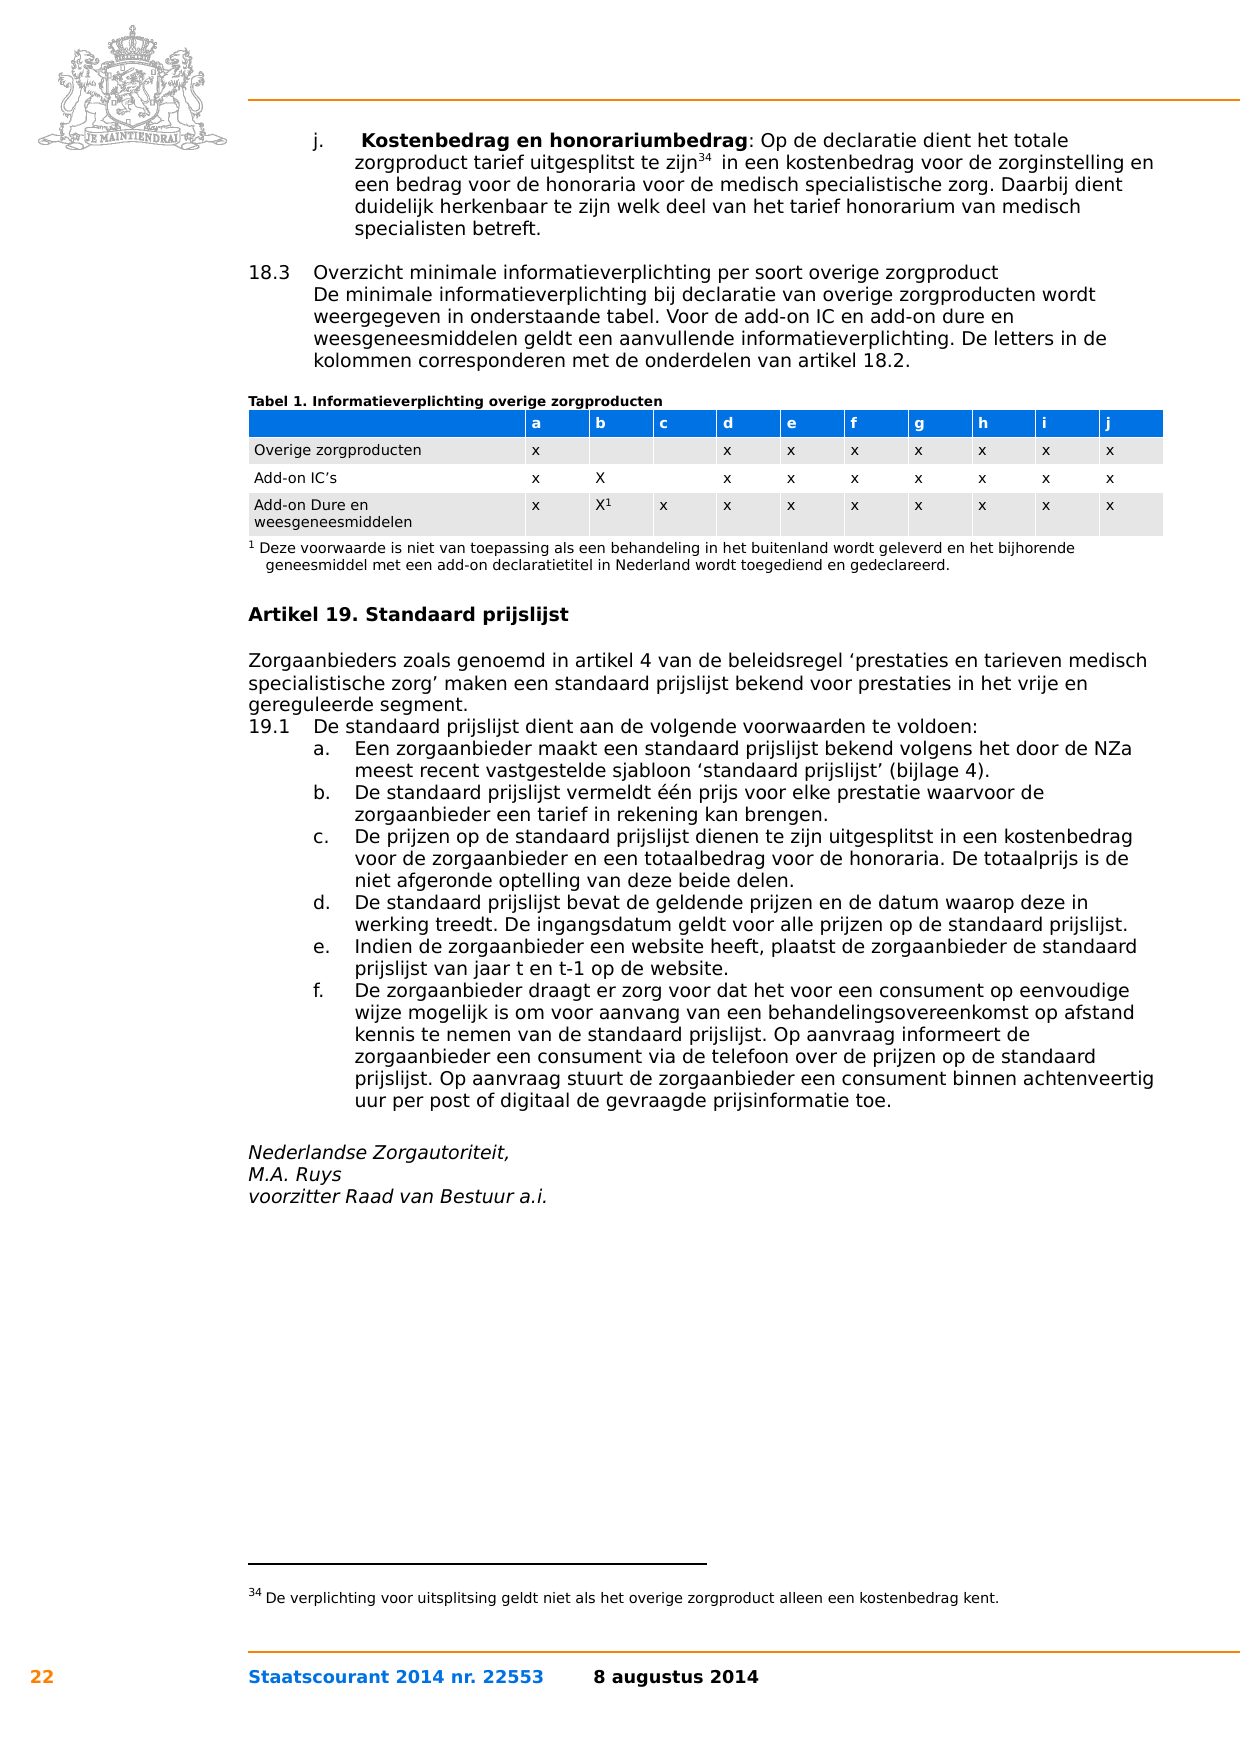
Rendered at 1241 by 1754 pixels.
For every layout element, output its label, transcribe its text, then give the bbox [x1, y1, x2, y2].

table_cell h [973, 410, 1035, 437]
table_cell x [1100, 438, 1163, 464]
table_cell x [717, 438, 780, 464]
table_cell i [1036, 410, 1099, 437]
table_cell d [717, 410, 780, 437]
table_cell x [526, 465, 589, 491]
table_cell x [526, 493, 589, 536]
table_cell f [845, 410, 908, 437]
text d. De standaard prijslijst bevat de geldende prijzen en de datum waarop deze in werking treedt. De ingangsdatum geldt voor alle prijzen op de standaard prijslijst. [313, 892, 1163, 936]
text 19.1 De standaard prijslijst dient aan de volgende voorwaarden te voldoen: [248, 716, 1163, 738]
table_cell g [909, 410, 972, 437]
table_cell x [717, 493, 780, 536]
table_cell [590, 438, 653, 464]
text De verplichting voor uitsplitsing geldt niet als het overige zorgproduct alleen een kostenbedrag kent. [248, 1586, 1163, 1608]
text 18.3 Overzicht minimale informatieverplichting per soort overige zorgproduct [248, 262, 1163, 284]
picture [38, 25, 227, 150]
text c. De prijzen op de standaard prijslijst dienen te zijn uitgesplitst in een kostenbedrag voor de zorgaanbieder en een totaalbedrag voor de honoraria. De totaalprijs is de niet afgeronde optelling van deze beide delen. [313, 826, 1163, 892]
table_cell x [973, 438, 1035, 464]
subtitle Artikel 19. Standaard prijslijst [248, 603, 1163, 625]
table_cell x [781, 465, 844, 491]
table_cell Overige zorgproducten [249, 438, 525, 464]
table_cell c [654, 410, 716, 437]
table_cell x [1100, 493, 1163, 536]
table_cell x [845, 493, 908, 536]
table_cell b [590, 410, 653, 437]
table_cell x [526, 438, 589, 464]
table_cell Add-on IC’s [249, 465, 525, 491]
table_cell j [1100, 410, 1163, 437]
table_cell [654, 438, 716, 464]
table_cell Add-on Dure en weesgeneesmiddelen [249, 493, 525, 536]
table_cell X1 [590, 493, 653, 536]
table_cell x [973, 465, 1035, 491]
table_cell x [845, 438, 908, 464]
text b. De standaard prijslijst vermeldt één prijs voor elke prestatie waarvoor de zorgaanbieder een tarief in rekening kan brengen. [313, 782, 1163, 826]
table_cell x [973, 493, 1035, 536]
table_cell x [1036, 465, 1099, 491]
table_cell x [654, 493, 716, 536]
table_cell x [1036, 438, 1099, 464]
table_header Tabel 1. Informatieverplichting overige zorgproducten [248, 394, 1163, 409]
text Zorgaanbieders zoals genoemd in artikel 4 van de beleidsregel ‘prestaties en tarieven medisch specialistische zorg’ maken een standaard prijslijst bekend voor prestaties in het vrije en gereguleerde segment. [248, 650, 1163, 716]
table_cell x [909, 438, 972, 464]
table_cell x [781, 493, 844, 536]
text j. Kostenbedrag en honorariumbedrag: Op de declaratie dient het totale zorgproduct tarief uitgesplitst te zijn in een kostenbedrag voor de zorginstelling en een bedrag voor de honoraria voor de medisch specialistische zorg. Daarbij dient duidelijk herkenbaar te zijn welk deel van het tarief honorarium van medisch specialisten betreft. [313, 130, 1163, 240]
table_cell [249, 410, 525, 437]
table_cell x [1036, 493, 1099, 536]
table_cell x [909, 465, 972, 491]
table_cell x [845, 465, 908, 491]
table_cell a [526, 410, 589, 437]
table_cell x [909, 493, 972, 536]
table_cell e [781, 410, 844, 437]
table_cell X [590, 465, 653, 491]
table_cell [654, 465, 716, 491]
table_cell 1 Deze voorwaarde is niet van toepassing als een behandeling in het buitenland wordt geleverd en het bijhorende geneesmiddel met een add-on declaratietitel in Nederland wordt toegediend en gedeclareerd. [248, 537, 1163, 573]
text De minimale informatieverplichting bij declaratie van overige zorgproducten wordt weergegeven in onderstaande tabel. Voor de add-on IC en add-on dure en weesgeneesmiddelen geldt een aanvullende informatieverplichting. De letters in de kolommen corresponderen met de onderdelen van artikel 18.2. [313, 284, 1163, 372]
text a. Een zorgaanbieder maakt een standaard prijslijst bekend volgens het door de NZa meest recent vastgestelde sjabloon ‘standaard prijslijst’ (bijlage 4). [313, 738, 1163, 782]
text f. De zorgaanbieder draagt er zorg voor dat het voor een consument op eenvoudige wijze mogelijk is om voor aanvang van een behandelingsovereenkomst op afstand kennis te nemen van de standaard prijslijst. Op aanvraag informeert de zorgaanbieder een consument via de telefoon over de prijzen op de standaard prijslijst. Op aanvraag stuurt de zorgaanbieder een consument binnen achtenveertig uur per post of digitaal de gevraagde prijsinformatie toe. [313, 980, 1163, 1112]
text Nederlandse Zorgautoriteit, M.A. Ruys voorzitter Raad van Bestuur a.i. [248, 1142, 1163, 1208]
text e. Indien de zorgaanbieder een website heeft, plaatst de zorgaanbieder de standaard prijslijst van jaar t en t-1 op de website. [313, 936, 1163, 980]
table_cell x [1100, 465, 1163, 491]
table_cell x [717, 465, 780, 491]
table_cell x [781, 438, 844, 464]
